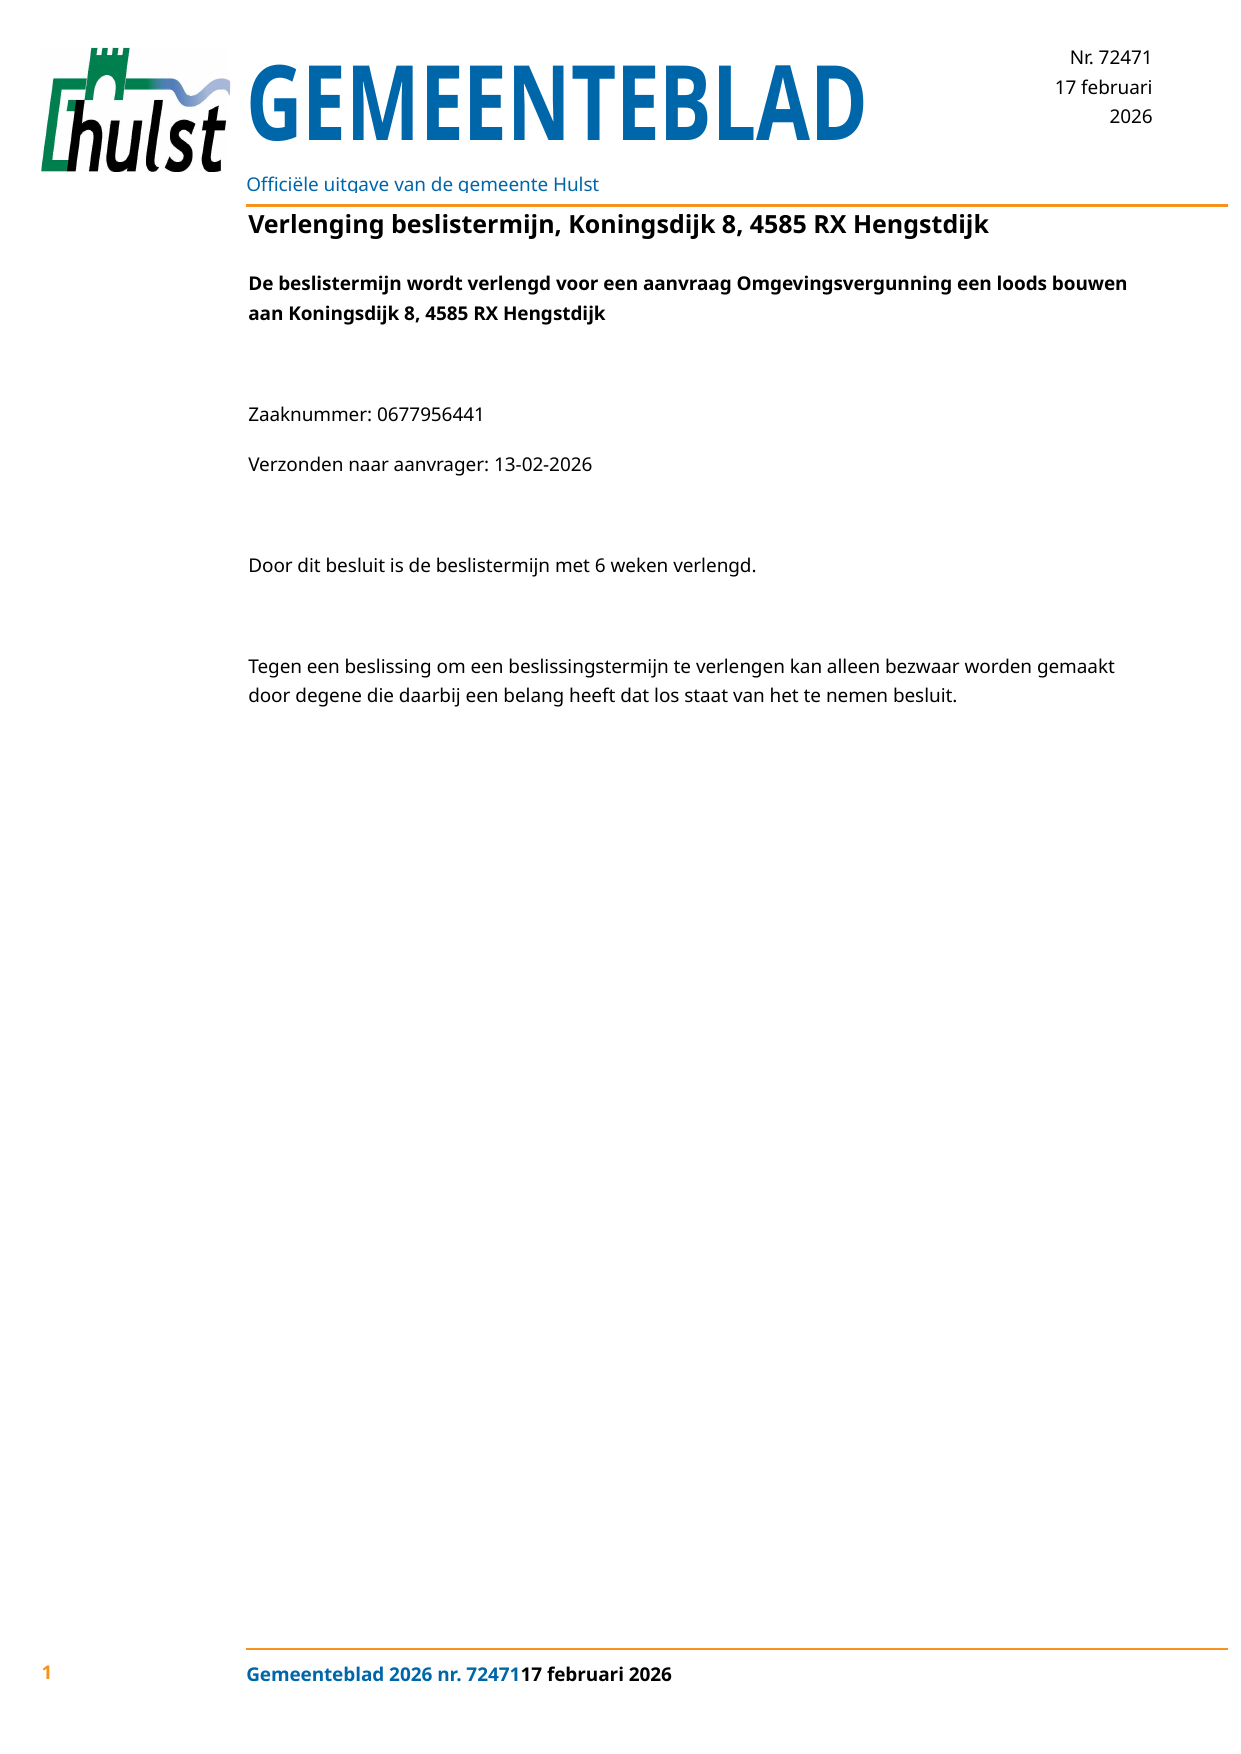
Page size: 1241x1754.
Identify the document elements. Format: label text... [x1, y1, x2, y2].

text De beslistermijn wordt verlengd voor een aanvraag Omgevingsvergunning een loods bouwen aan Koningsdijk 8, 4585 RX Hengstdijk [248, 270, 1152, 326]
text Door dit besluit is de beslistermijn met 6 weken verlengd. [248, 552, 1152, 578]
picture [41, 47, 231, 172]
text Verzonden naar aanvrager: 13-02-2026 [248, 451, 1152, 477]
text Zaaknummer: 0677956441 [248, 401, 1152, 426]
text Tegen een beslissing om een beslissingstermijn te verlengen kan alleen bezwaar worden gemaakt door degene die daarbij een belang heeft dat los staat van het te nemen besluit. [248, 653, 1152, 708]
text Verlenging beslistermijn, Koningsdijk 8, 4585 RX Hengstdijk [248, 207, 1152, 241]
